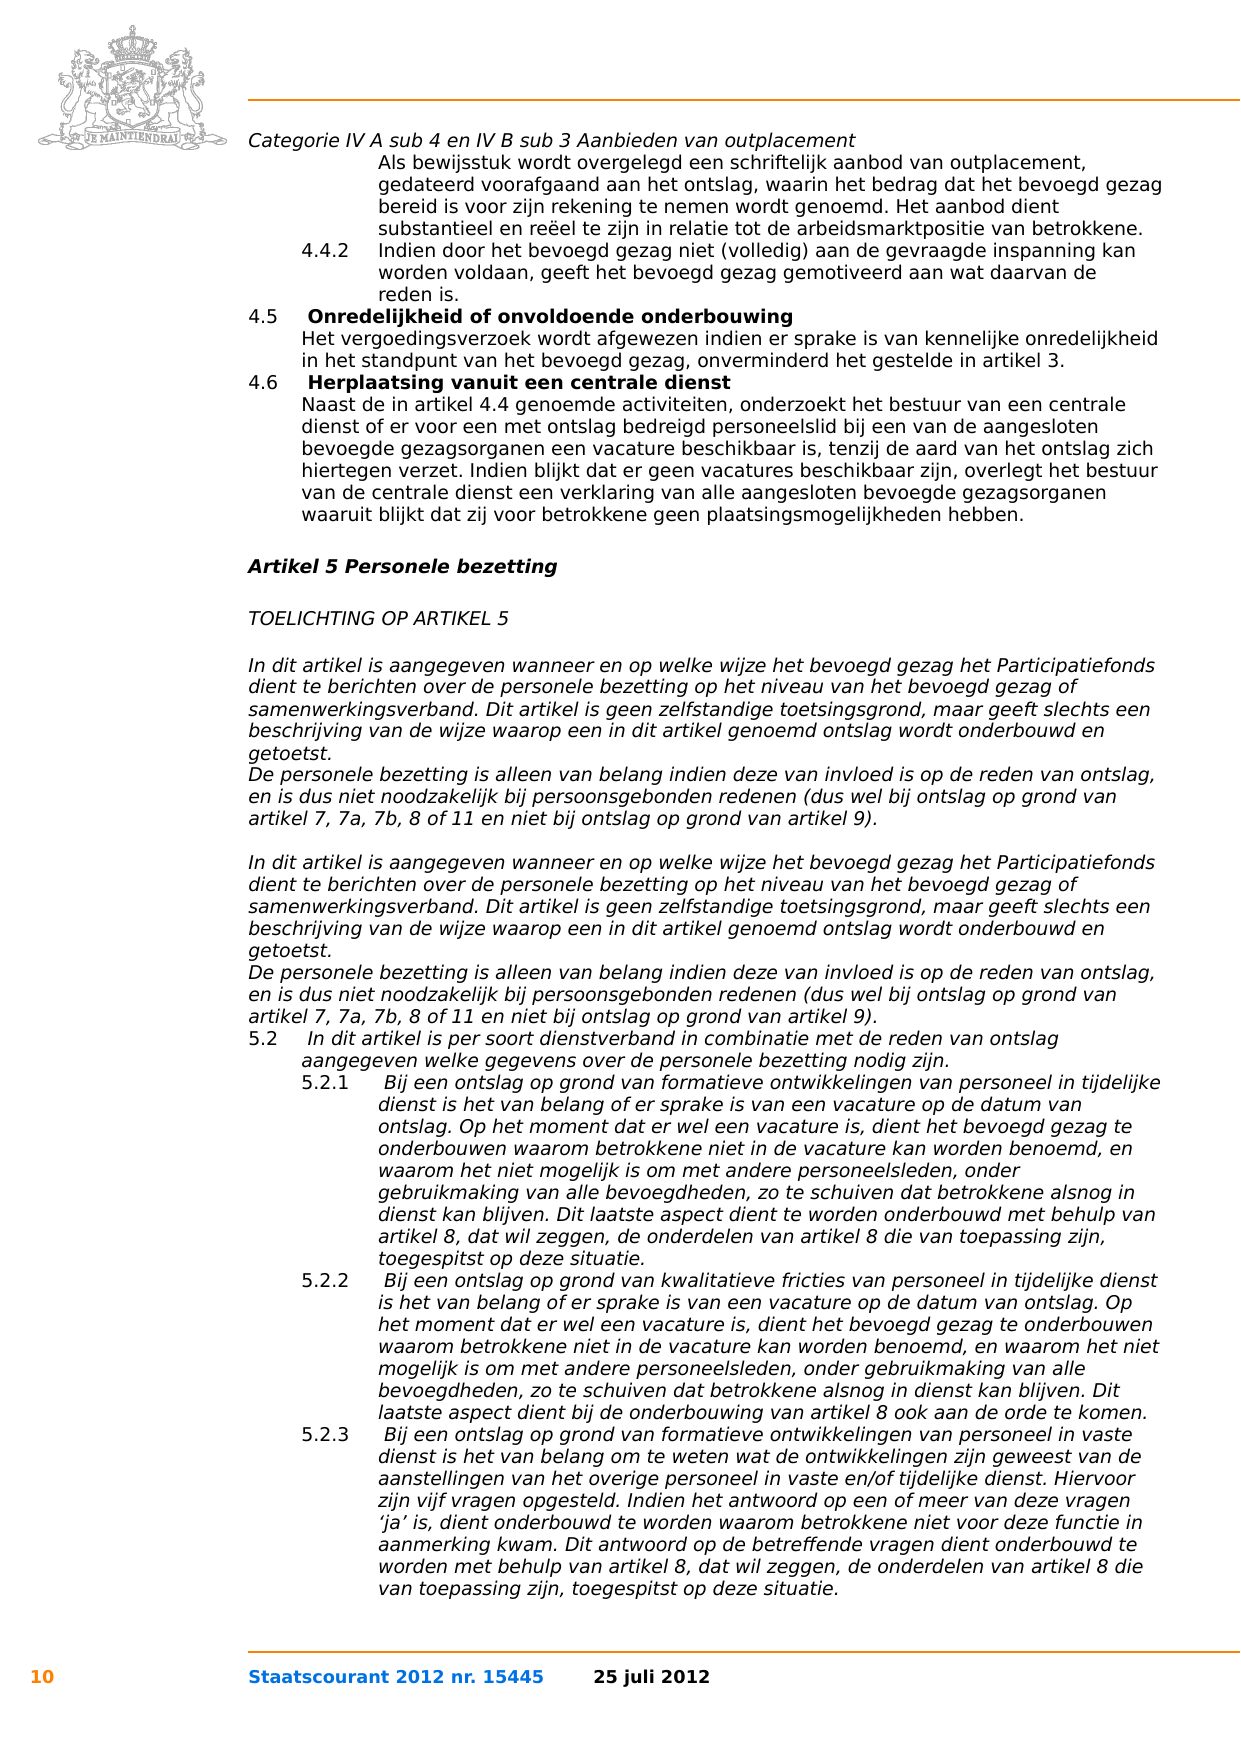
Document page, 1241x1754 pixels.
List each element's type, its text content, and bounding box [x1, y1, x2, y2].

text 4.6 Herplaatsing vanuit een centrale dienst [248, 372, 1163, 394]
text 5.2.1 Bij een ontslag op grond van formatieve ontwikkelingen van personeel in tijdelijke dienst is het van belang of er sprake is van een vacature op de datum van ontslag. Op het moment dat er wel een vacature is, dient het bevoegd gezag te onderbouwen waarom betrokkene niet in de vacature kan worden benoemd, en waarom het niet mogelijk is om met andere personeelsleden, onder gebruikmaking van alle bevoegdheden, zo te schuiven dat betrokkene alsnog in dienst kan blijven. Dit laatste aspect dient te worden onderbouwd met behulp van artikel 8, dat wil zeggen, de onderdelen van artikel 8 die van toepassing zijn, toegespitst op deze situatie. [301, 1072, 1163, 1270]
subtitle TOELICHTING OP ARTIKEL 5 [248, 607, 1163, 629]
text In dit artikel is aangegeven wanneer en op welke wijze het bevoegd gezag het Participatiefonds dient te berichten over de personele bezetting op het niveau van het bevoegd gezag of samenwerkingsverband. Dit artikel is geen zelfstandige toetsingsgrond, maar geeft slechts een beschrijving van de wijze waarop een in dit artikel genoemd ontslag wordt onderbouwd en getoetst. [248, 852, 1163, 962]
text Als bewijsstuk wordt overgelegd een schriftelijk aanbod van outplacement, gedateerd voorafgaand aan het ontslag, waarin het bedrag dat het bevoegd gezag bereid is voor zijn rekening te nemen wordt genoemd. Het aanbod dient substantieel en reëel te zijn in relatie tot de arbeidsmarktpositie van betrokkene. [378, 152, 1163, 240]
text De personele bezetting is alleen van belang indien deze van invloed is op de reden van ontslag, en is dus niet noodzakelijk bij persoonsgebonden redenen (dus wel bij ontslag op grond van artikel 7, 7a, 7b, 8 of 11 en niet bij ontslag op grond van artikel 9). [248, 764, 1163, 830]
text Het vergoedingsverzoek wordt afgewezen indien er sprake is van kennelijke onredelijkheid in het standpunt van het bevoegd gezag, onverminderd het gestelde in artikel 3. [301, 328, 1163, 372]
subtitle Artikel 5 Personele bezetting [248, 556, 1163, 577]
subtitle Categorie IV A sub 4 en IV B sub 3 Aanbieden van outplacement [248, 130, 1163, 152]
text 5.2.3 Bij een ontslag op grond van formatieve ontwikkelingen van personeel in vaste dienst is het van belang om te weten wat de ontwikkelingen zijn geweest van de aanstellingen van het overige personeel in vaste en/of tijdelijke dienst. Hiervoor zijn vijf vragen opgesteld. Indien het antwoord op een of meer van deze vragen ‘ja’ is, dient onderbouwd te worden waarom betrokkene niet voor deze functie in aanmerking kwam. Dit antwoord op de betreffende vragen dient onderbouwd te worden met behulp van artikel 8, dat wil zeggen, de onderdelen van artikel 8 die van toepassing zijn, toegespitst op deze situatie. [301, 1424, 1163, 1599]
text 5.2.2 Bij een ontslag op grond van kwalitatieve fricties van personeel in tijdelijke dienst is het van belang of er sprake is van een vacature op de datum van ontslag. Op het moment dat er wel een vacature is, dient het bevoegd gezag te onderbouwen waarom betrokkene niet in de vacature kan worden benoemd, en waarom het niet mogelijk is om met andere personeelsleden, onder gebruikmaking van alle bevoegdheden, zo te schuiven dat betrokkene alsnog in dienst kan blijven. Dit laatste aspect dient bij de onderbouwing van artikel 8 ook aan de orde te komen. [301, 1270, 1163, 1424]
text De personele bezetting is alleen van belang indien deze van invloed is op de reden van ontslag, en is dus niet noodzakelijk bij persoonsgebonden redenen (dus wel bij ontslag op grond van artikel 7, 7a, 7b, 8 of 11 en niet bij ontslag op grond van artikel 9). [248, 962, 1163, 1028]
text 4.4.2 Indien door het bevoegd gezag niet (volledig) aan de gevraagde inspanning kan worden voldaan, geeft het bevoegd gezag gemotiveerd aan wat daarvan de reden is. [301, 240, 1163, 306]
text Naast de in artikel 4.4 genoemde activiteiten, onderzoekt het bestuur van een centrale dienst of er voor een met ontslag bedreigd personeelslid bij een van de aangesloten bevoegde gezagsorganen een vacature beschikbaar is, tenzij de aard van het ontslag zich hiertegen verzet. Indien blijkt dat er geen vacatures beschikbaar zijn, overlegt het bestuur van de centrale dienst een verklaring van alle aangesloten bevoegde gezagsorganen waaruit blijkt dat zij voor betrokkene geen plaatsingsmogelijkheden hebben. [301, 394, 1163, 526]
text In dit artikel is aangegeven wanneer en op welke wijze het bevoegd gezag het Participatiefonds dient te berichten over de personele bezetting op het niveau van het bevoegd gezag of samenwerkingsverband. Dit artikel is geen zelfstandige toetsingsgrond, maar geeft slechts een beschrijving van de wijze waarop een in dit artikel genoemd ontslag wordt onderbouwd en getoetst. [248, 654, 1163, 764]
text 5.2 In dit artikel is per soort dienstverband in combinatie met de reden van ontslag aangegeven welke gegevens over de personele bezetting nodig zijn. [248, 1028, 1163, 1072]
picture [38, 25, 227, 150]
text 4.5 Onredelijkheid of onvoldoende onderbouwing [248, 306, 1163, 328]
